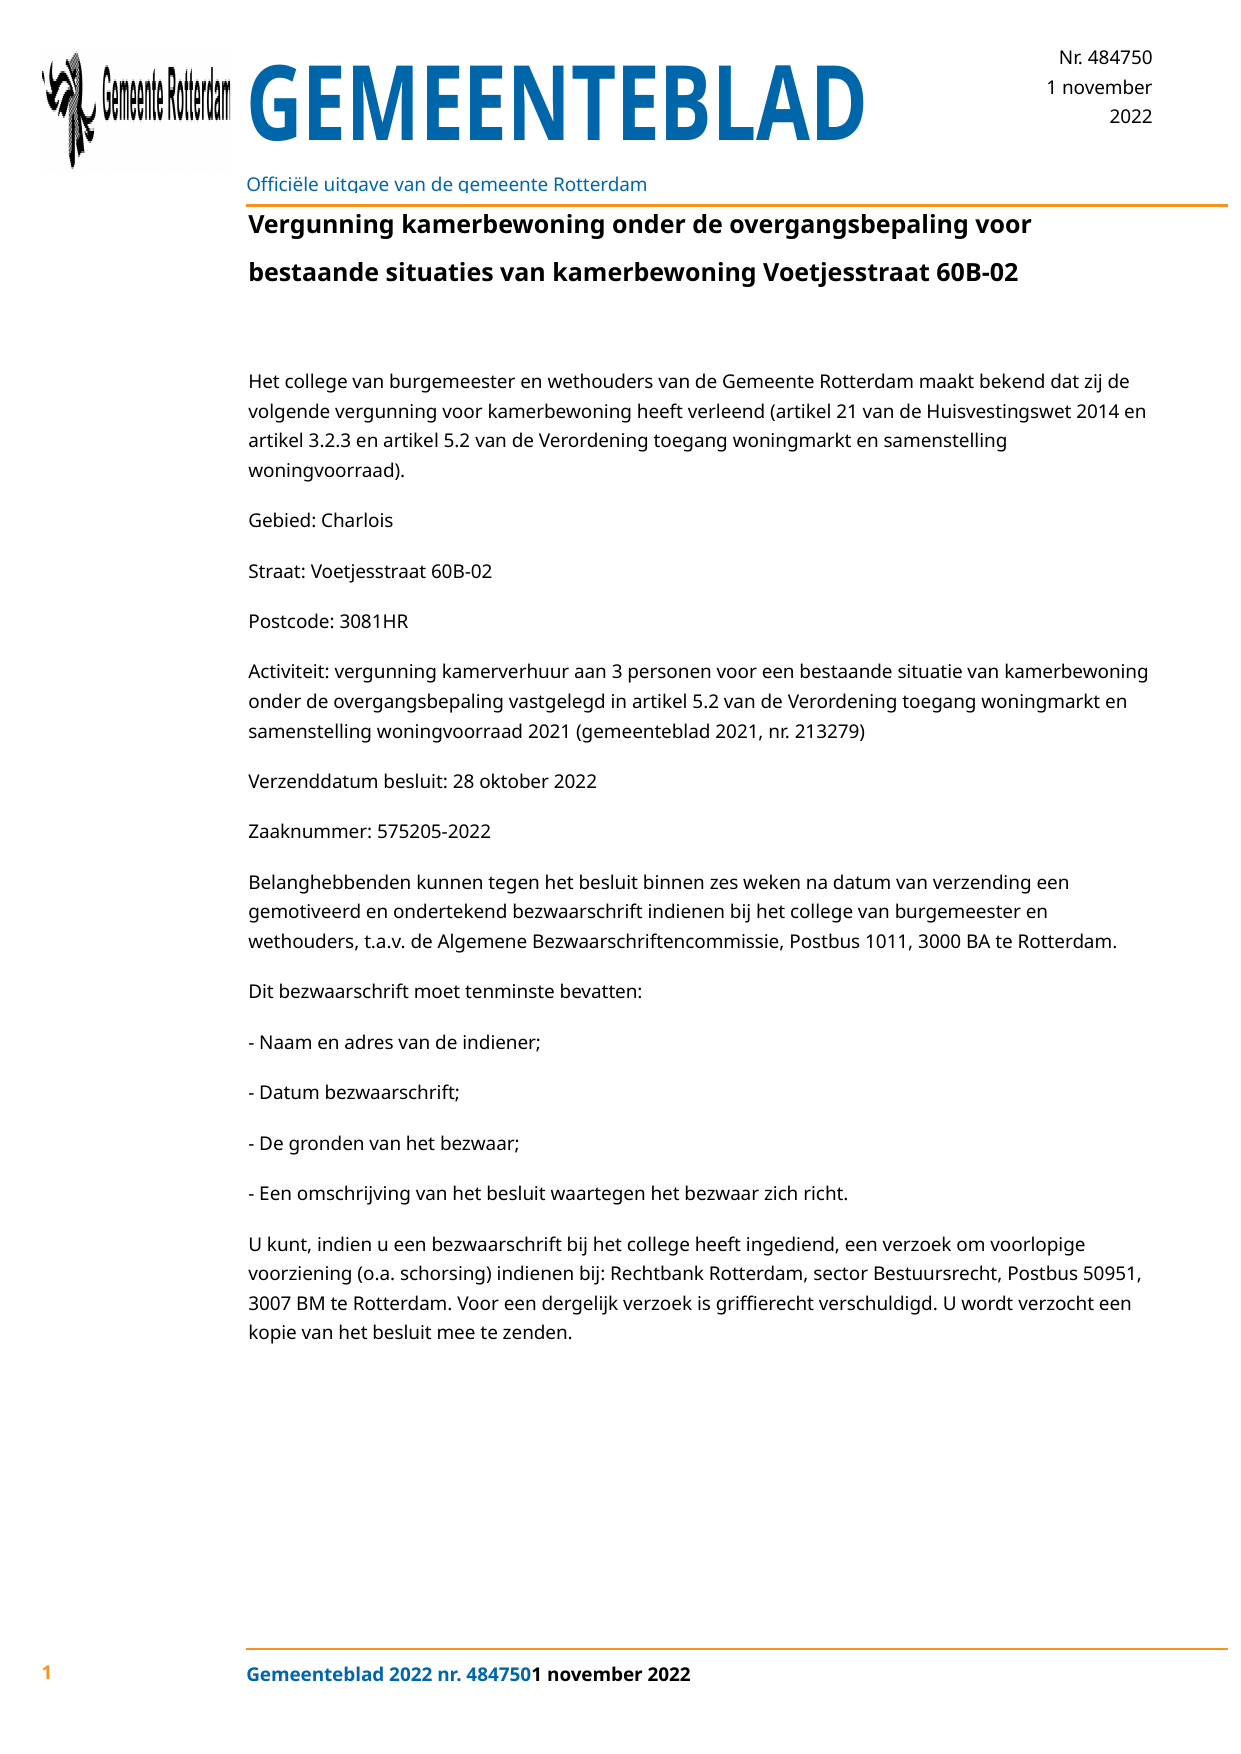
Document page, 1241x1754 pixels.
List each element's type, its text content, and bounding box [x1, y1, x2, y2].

text Dit bezwaarschrift moet tenminste bevatten: [248, 979, 1152, 1004]
text - Datum bezwaarschrift; [248, 1079, 1152, 1105]
picture [41, 47, 231, 172]
text Straat: Voetjesstraat 60B-02 [248, 558, 1152, 584]
text Activiteit: vergunning kamerverhuur aan 3 personen voor een bestaande situatie van kamerbewoning onder de overgangsbepaling vastgelegd in artikel 5.2 van de Verordening toegang woningmarkt en samenstelling woningvoorraad 2021 (gemeenteblad 2021, nr. 213279) [248, 659, 1152, 744]
text U kunt, indien u een bezwaarschrift bij het college heeft ingediend, een verzoek om voorlopige voorziening (o.a. schorsing) indienen bij: Rechtbank Rotterdam, sector Bestuursrecht, Postbus 50951, 3007 BM te Rotterdam. Voor een dergelijk verzoek is griffierecht verschuldigd. U wordt verzocht een kopie van het besluit mee te zenden. [248, 1231, 1152, 1345]
text - Een omschrijving van het besluit waartegen het bezwaar zich richt. [248, 1180, 1152, 1206]
text Het college van burgemeester en wethouders van de Gemeente Rotterdam maakt bekend dat zij de volgende vergunning voor kamerbewoning heeft verleend (artikel 21 van de Huisvestingswet 2014 en artikel 3.2.3 en artikel 5.2 van de Verordening toegang woningmarkt en samenstelling woningvoorraad). [248, 368, 1152, 483]
text Vergunning kamerbewoning onder de overgangsbepaling voor bestaande situaties van kamerbewoning Voetjesstraat 60B-02 [248, 207, 1152, 288]
text Verzenddatum besluit: 28 oktober 2022 [248, 768, 1152, 794]
text Zaaknummer: 575205-2022 [248, 819, 1152, 844]
text Gebied: Charlois [248, 507, 1152, 533]
text Postcode: 3081HR [248, 608, 1152, 634]
text - Naam en adres van de indiener; [248, 1029, 1152, 1055]
text - De gronden van het bezwaar; [248, 1130, 1152, 1156]
text Belanghebbenden kunnen tegen het besluit binnen zes weken na datum van verzending een gemotiveerd en ondertekend bezwaarschrift indienen bij het college van burgemeester en wethouders, t.a.v. de Algemene Bezwaarschriftencommissie, Postbus 1011, 3000 BA te Rotterdam. [248, 869, 1152, 954]
